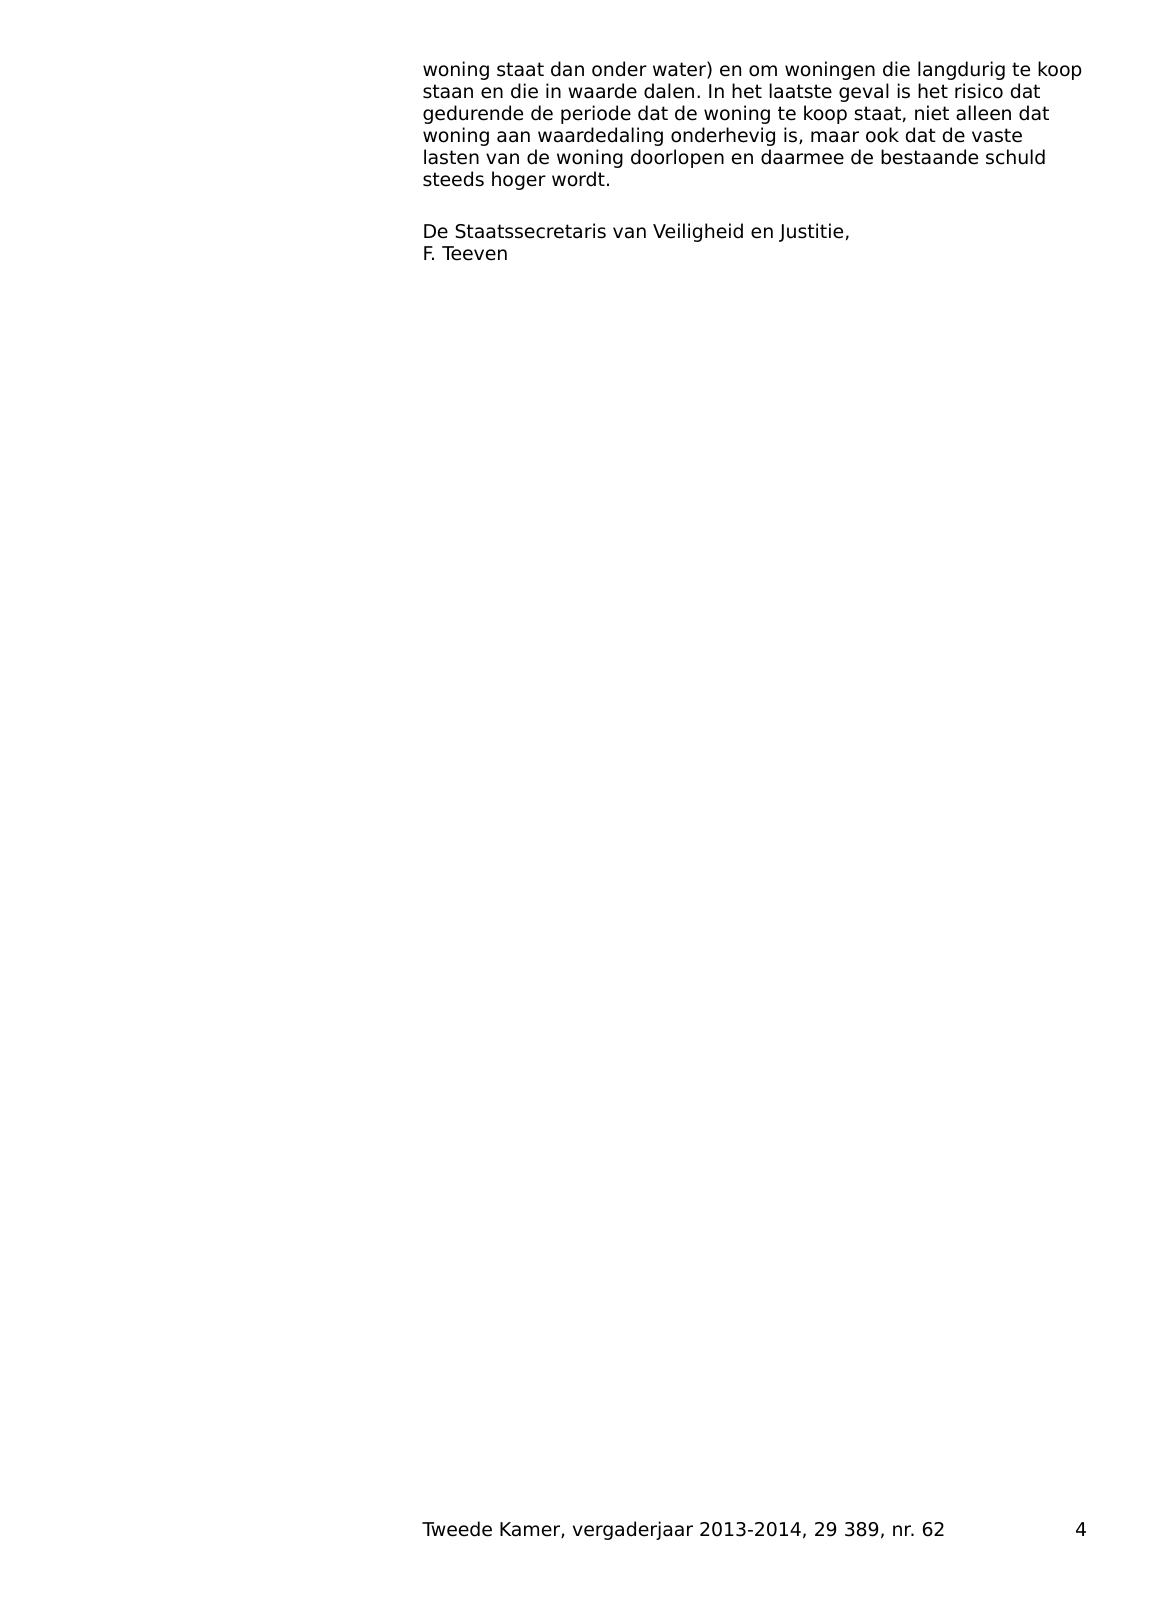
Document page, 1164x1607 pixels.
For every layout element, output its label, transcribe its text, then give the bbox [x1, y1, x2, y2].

text De Staatssecretaris van Veiligheid en Justitie, F. Teeven [422, 221, 1087, 265]
text woning staat dan onder water) en om woningen die langdurig te koop staan en die in waarde dalen. In het laatste geval is het risico dat gedurende de periode dat de woning te koop staat, niet alleen dat woning aan waardedaling onderhevig is, maar ook dat de vaste lasten van de woning doorlopen en daarmee de bestaande schuld steeds hoger wordt. [422, 59, 1087, 191]
